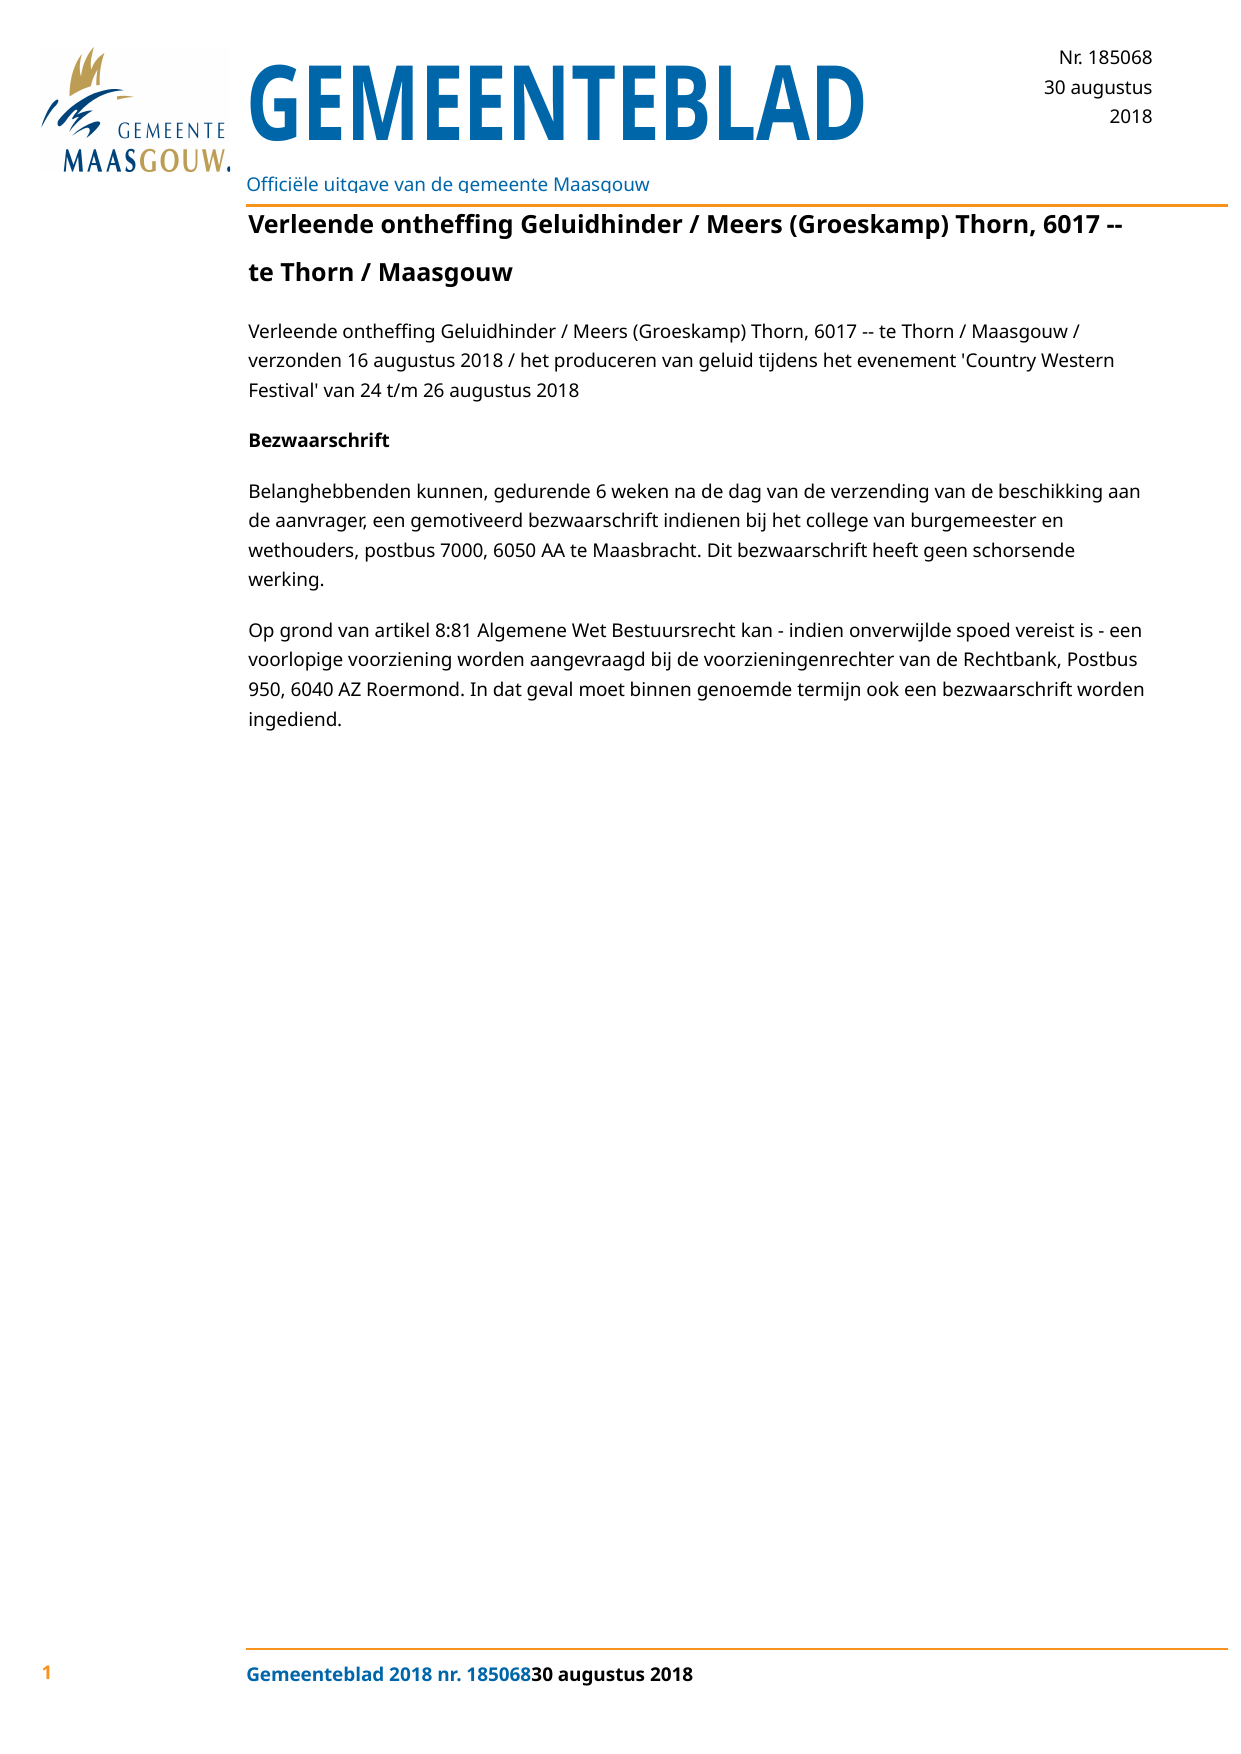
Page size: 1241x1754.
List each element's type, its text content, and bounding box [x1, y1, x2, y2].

text Verleende ontheffing Geluidhinder / Meers (Groeskamp) Thorn, 6017 -- te Thorn / Maasgouw [248, 207, 1152, 288]
text Belanghebbenden kunnen, gedurende 6 weken na de dag van de verzending van de beschikking aan de aanvrager, een gemotiveerd bezwaarschrift indienen bij het college van burgemeester en wethouders, postbus 7000, 6050 AA te Maasbracht. Dit bezwaarschrift heeft geen schorsende werking. [248, 478, 1152, 592]
text Verleende ontheffing Geluidhinder / Meers (Groeskamp) Thorn, 6017 -- te Thorn / Maasgouw / verzonden 16 augustus 2018 / het produceren van geluid tijdens het evenement 'Country Western Festival' van 24 t/m 26 augustus 2018 [248, 318, 1152, 403]
picture [41, 47, 231, 172]
text Op grond van artikel 8:81 Algemene Wet Bestuursrecht kan - indien onverwijlde spoed vereist is - een voorlopige voorziening worden aangevraagd bij de voorzieningenrechter van de Rechtbank, Postbus 950, 6040 AZ Roermond. In dat geval moet binnen genoemde termijn ook een bezwaarschrift worden ingediend. [248, 617, 1152, 732]
text Bezwaarschrift [248, 427, 1152, 453]
